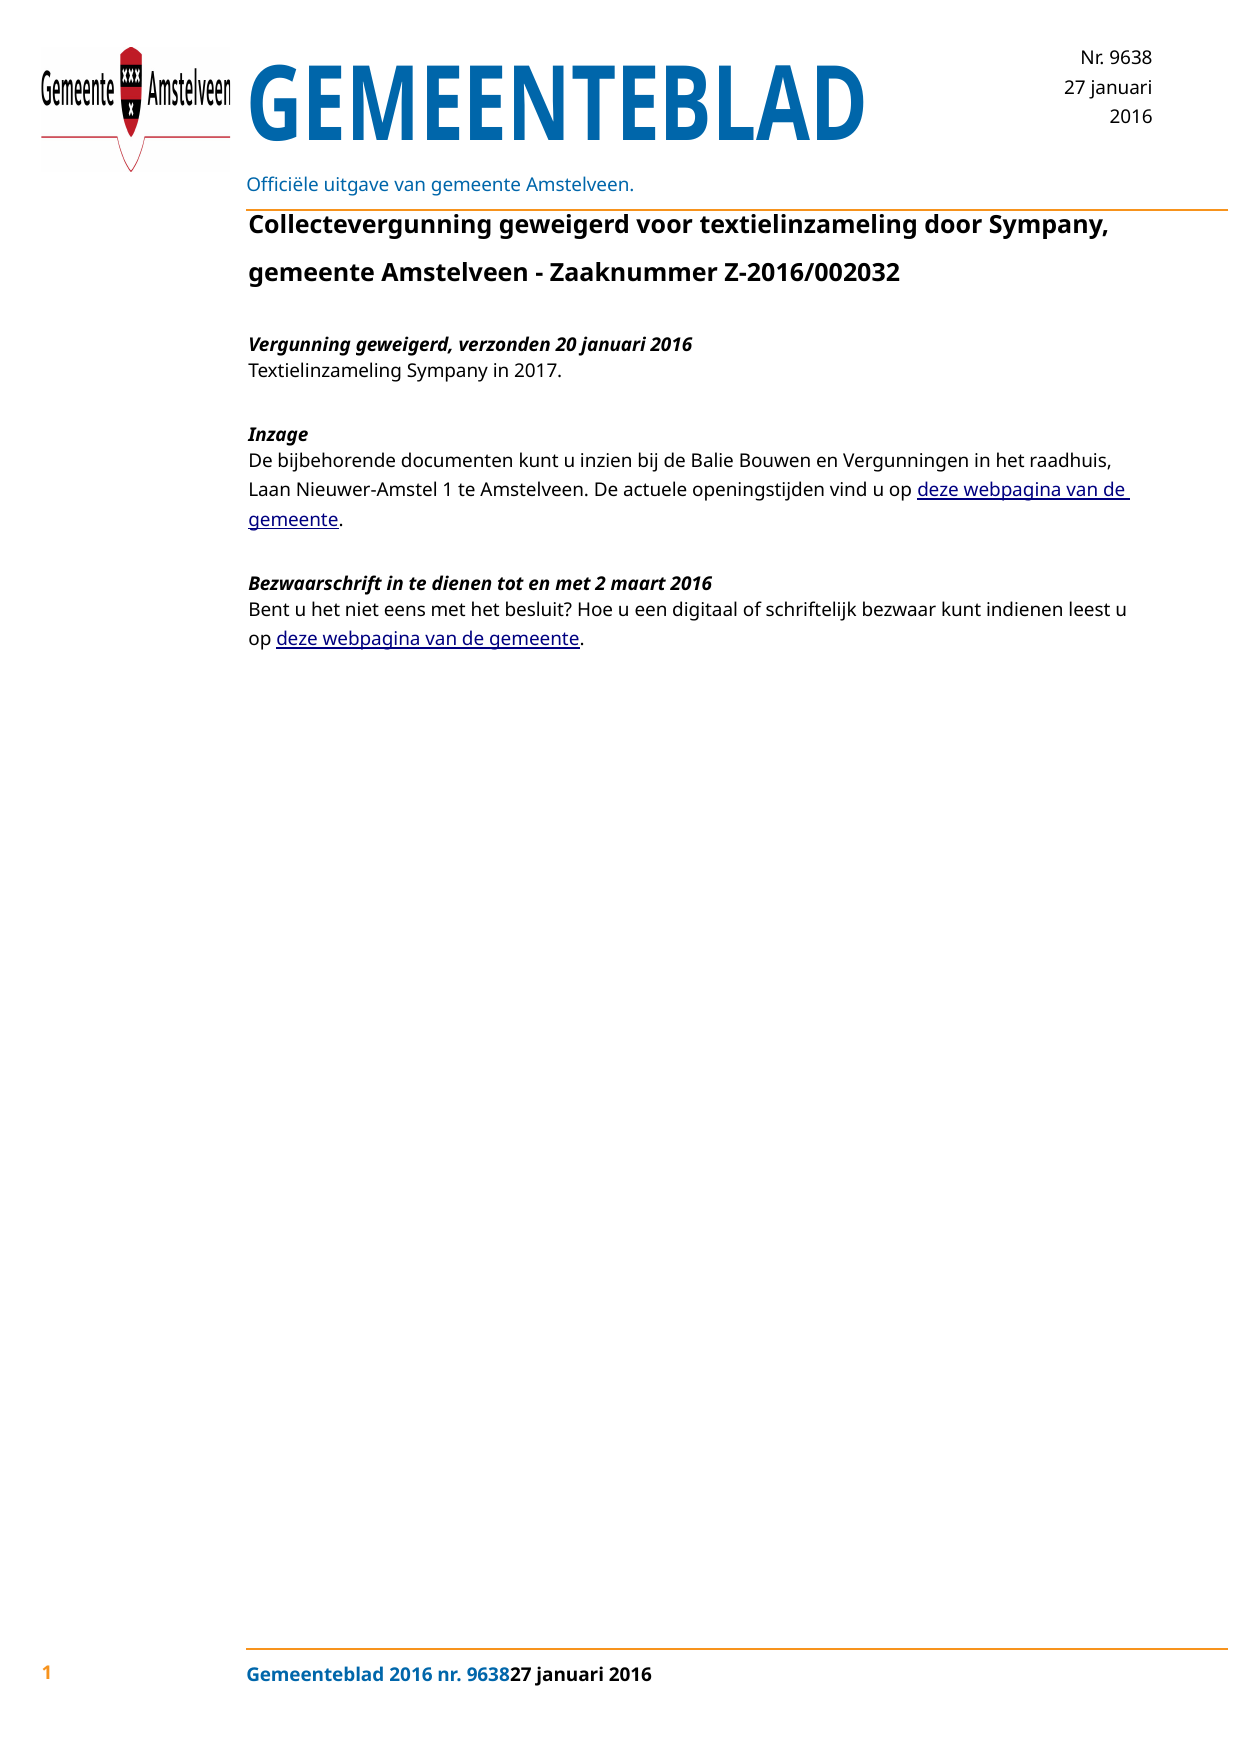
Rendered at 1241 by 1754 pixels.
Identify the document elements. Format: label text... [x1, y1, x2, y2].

text Collectevergunning geweigerd voor textielinzameling door Sympany, gemeente Amstelveen - Zaaknummer Z-2016/002032 [248, 211, 1152, 288]
text De bijbehorende documenten kunt u inzien bij de Balie Bouwen en Vergunningen in het raadhuis, Laan Nieuwer-Amstel 1 te Amstelveen. De actuele openingstijden vind u op deze webpagina van de gemeente. [248, 447, 1152, 532]
text Textielinzameling Sympany in 2017. [248, 357, 1152, 383]
text Vergunning geweigerd, verzonden 20 januari 2016 [248, 331, 1152, 357]
text Bezwaarschrift in te dienen tot en met 2 maart 2016 [248, 570, 1152, 596]
text Inzage [248, 421, 1152, 447]
text Bent u het niet eens met het besluit? Hoe u een digitaal of schriftelijk bezwaar kunt indienen leest u op deze webpagina van de gemeente. [248, 596, 1152, 651]
picture [41, 47, 231, 172]
